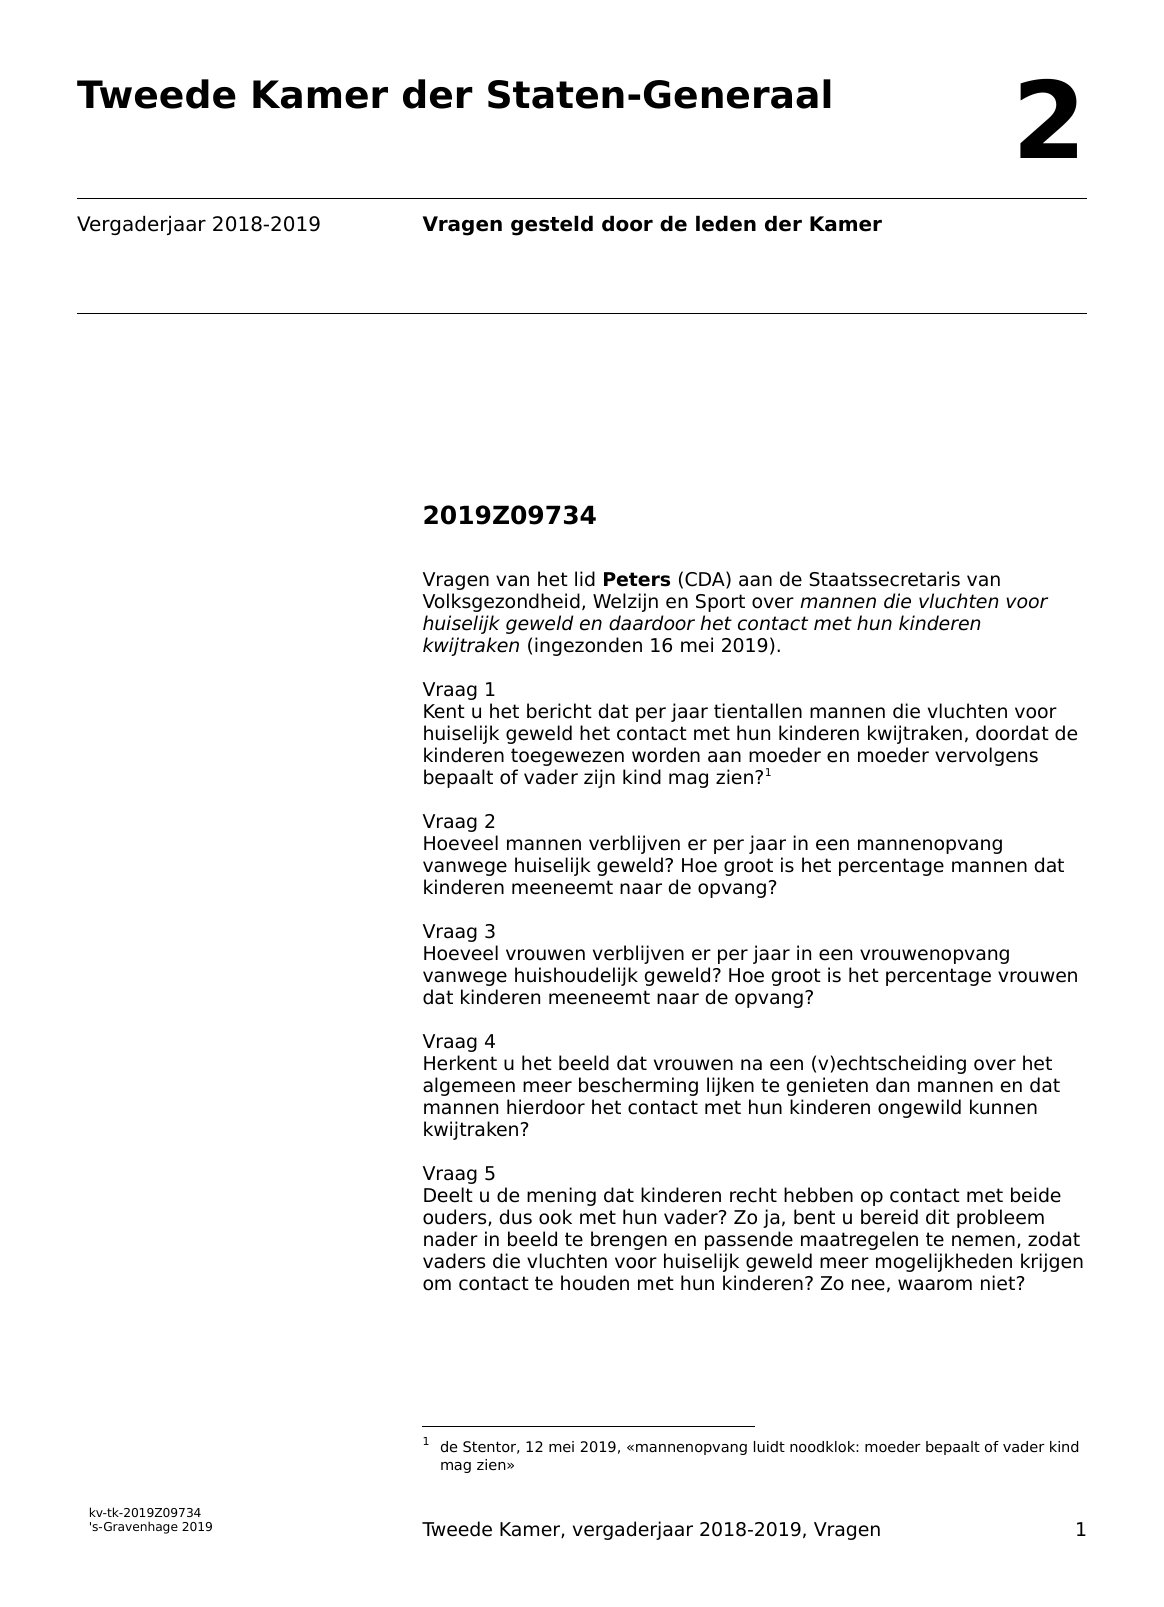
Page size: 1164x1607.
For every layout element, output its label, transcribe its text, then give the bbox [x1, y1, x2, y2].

text Hoeveel vrouwen verblijven er per jaar in een vrouwenopvang vanwege huishoudelijk geweld? Hoe groot is het percentage vrouwen dat kinderen meeneemt naar de opvang? [422, 943, 1087, 1009]
text kv-tk-2019Z09734 [88, 1506, 323, 1520]
text Vragen van het lid Peters (CDA) aan de Staatssecretaris van Volksgezondheid, Welzijn en Sport over mannen die vluchten voor huiselijk geweld en daardoor het contact met hun kinderen kwijtraken (ingezonden 16 mei 2019). [422, 569, 1087, 657]
text Deelt u de mening dat kinderen recht hebben op contact met beide ouders, dus ook met hun vader? Zo ja, bent u bereid dit probleem nader in beeld te brengen en passende maatregelen te nemen, zodat vaders die vluchten voor huiselijk geweld meer mogelijkheden krijgen om contact te houden met hun kinderen? Zo nee, waarom niet? [422, 1185, 1087, 1295]
table_cell Vergaderjaar 2018-2019 [77, 199, 422, 313]
text de Stentor, 12 mei 2019, «mannenopvang luidt noodklok: moeder bepaalt of vader kind mag zien» [422, 1435, 1087, 1474]
text Vraag 5 [422, 1163, 1087, 1185]
text Vraag 3 [422, 921, 1087, 943]
text 2019Z09734 [422, 501, 1087, 531]
table_header 2 [886, 59, 1087, 198]
text Vraag 4 [422, 1031, 1087, 1053]
text Hoeveel mannen verblijven er per jaar in een mannenopvang vanwege huiselijk geweld? Hoe groot is het percentage mannen dat kinderen meeneemt naar de opvang? [422, 833, 1087, 899]
table_cell Vragen gesteld door de leden der Kamer [422, 199, 1087, 313]
table_header Tweede Kamer der Staten-Generaal [77, 59, 886, 198]
text Vraag 2 [422, 811, 1087, 833]
text 's-Gravenhage 2019 [88, 1520, 323, 1534]
text Herkent u het beeld dat vrouwen na een (v)echtscheiding over het algemeen meer bescherming lijken te genieten dan mannen en dat mannen hierdoor het contact met hun kinderen ongewild kunnen kwijtraken? [422, 1053, 1087, 1141]
text Kent u het bericht dat per jaar tientallen mannen die vluchten voor huiselijk geweld het contact met hun kinderen kwijtraken, doordat de kinderen toegewezen worden aan moeder en moeder vervolgens bepaalt of vader zijn kind mag zien? [422, 701, 1087, 789]
text Vraag 1 [422, 679, 1087, 701]
